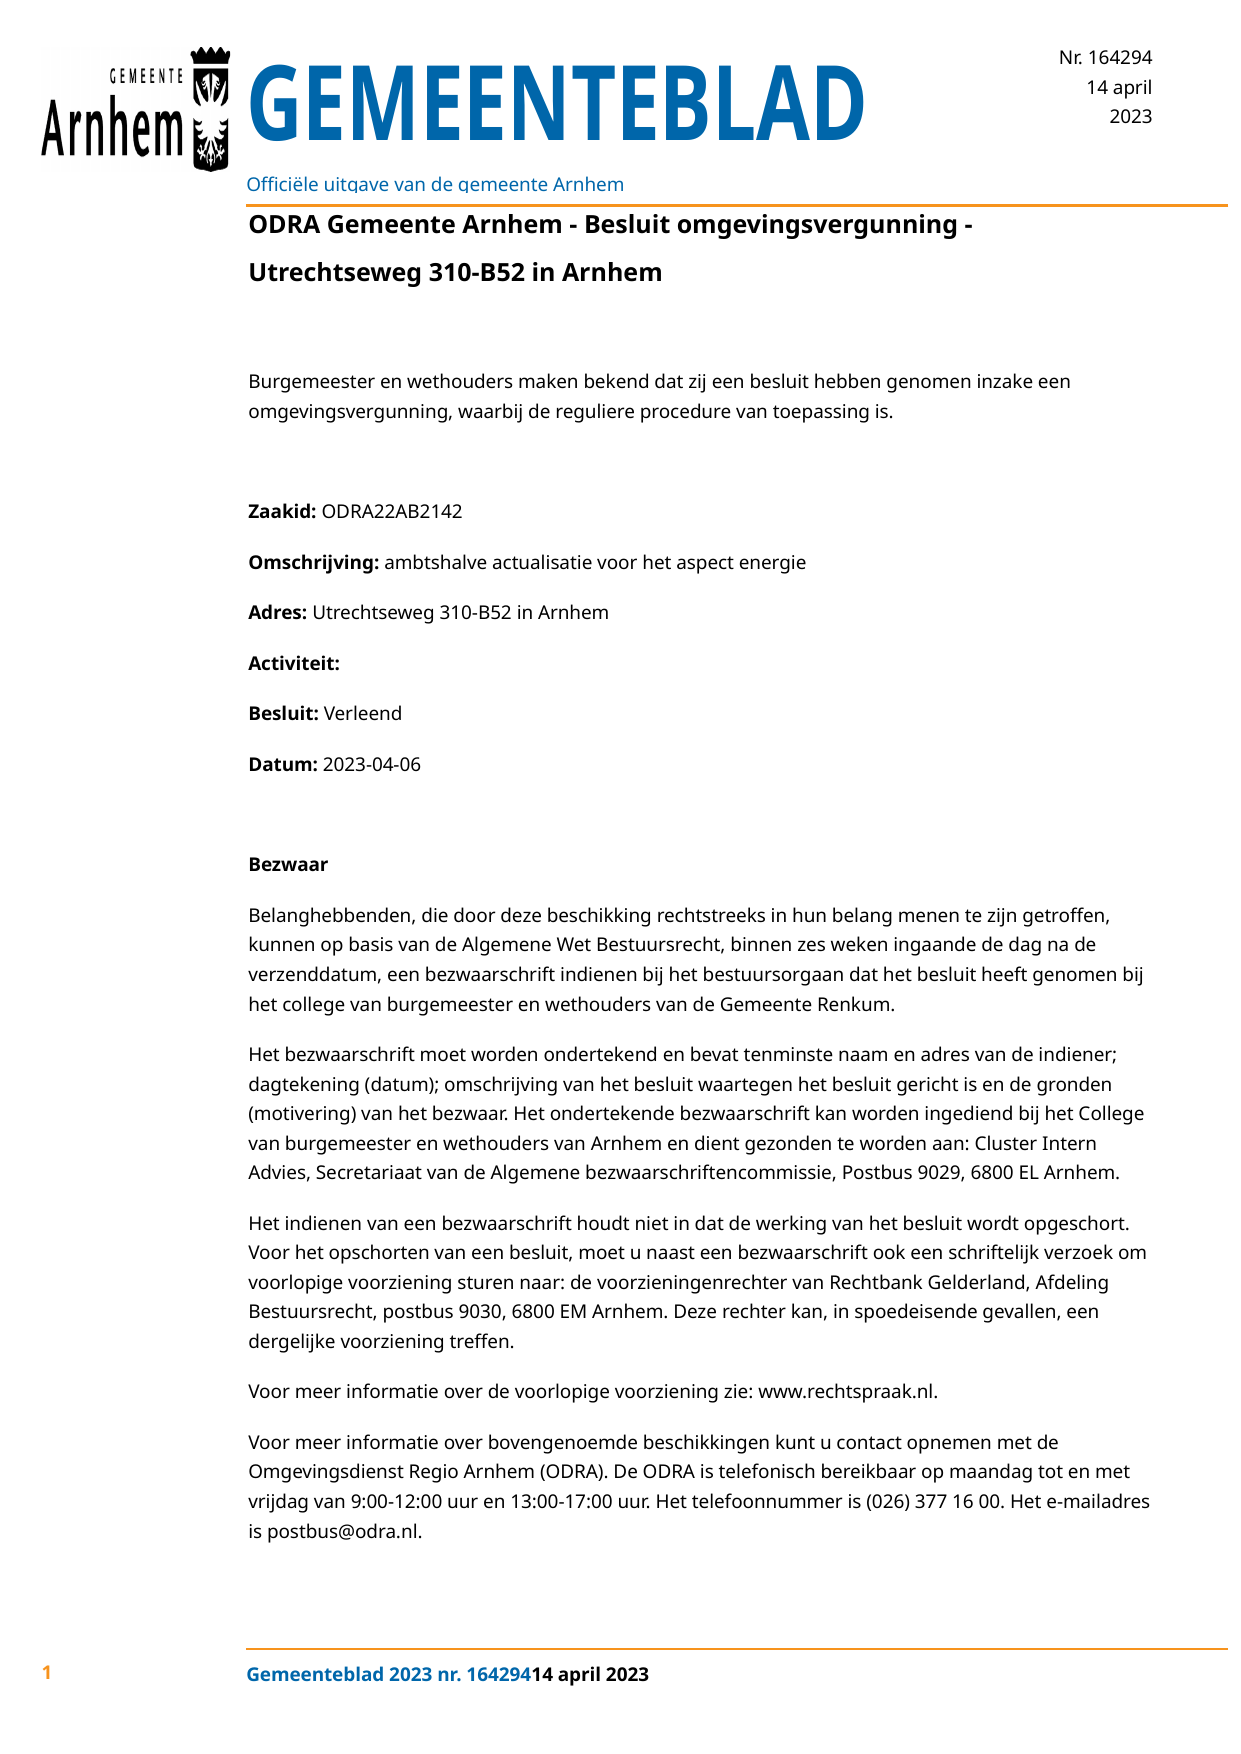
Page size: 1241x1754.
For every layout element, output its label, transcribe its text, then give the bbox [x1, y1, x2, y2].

text Voor meer informatie over bovengenoemde beschikkingen kunt u contact opnemen met de Omgevingsdienst Regio Arnhem (ODRA). De ODRA is telefonisch bereikbaar op maandag tot en met vrijdag van 9:00-12:00 uur en 13:00-17:00 uur. Het telefoonnummer is (026) 377 16 00. Het e-mailadres is postbus@odra.nl. [248, 1429, 1152, 1544]
text Belanghebbenden, die door deze beschikking rechtstreeks in hun belang menen te zijn getroffen, kunnen op basis van de Algemene Wet Bestuursrecht, binnen zes weken ingaande de dag na de verzenddatum, een bezwaarschrift indienen bij het bestuursorgaan dat het besluit heeft genomen bij het college van burgemeester en wethouders van de Gemeente Renkum. [248, 902, 1152, 1017]
text Besluit: Verleend [248, 700, 1152, 726]
text Zaakid: ODRA22AB2142 [248, 499, 1152, 524]
text Activiteit: [248, 650, 1152, 676]
text Het indienen van een bezwaarschrift houdt niet in dat de werking van het besluit wordt opgeschort. Voor het opschorten van een besluit, moet u naast een bezwaarschrift ook een schriftelijk verzoek om voorlopige voorziening sturen naar: de voorzieningenrechter van Rechtbank Gelderland, Afdeling Bestuursrecht, postbus 9030, 6800 EM Arnhem. Deze rechter kan, in spoedeisende gevallen, een dergelijke voorziening treffen. [248, 1210, 1152, 1354]
text Datum: 2023-04-06 [248, 751, 1152, 777]
text Bezwaar [248, 852, 1152, 877]
text Omschrijving: ambtshalve actualisatie voor het aspect energie [248, 549, 1152, 575]
text Burgemeester en wethouders maken bekend dat zij een besluit hebben genomen inzake een omgevingsvergunning, waarbij de reguliere procedure van toepassing is. [248, 368, 1152, 424]
text ODRA Gemeente Arnhem - Besluit omgevingsvergunning - Utrechtseweg 310-B52 in Arnhem [248, 207, 1152, 288]
picture [41, 47, 231, 172]
text Voor meer informatie over de voorlopige voorziening zie: www.rechtspraak.nl. [248, 1379, 1152, 1404]
text Adres: Utrechtseweg 310-B52 in Arnhem [248, 599, 1152, 625]
text Het bezwaarschrift moet worden ondertekend en bevat tenminste naam en adres van de indiener; dagtekening (datum); omschrijving van het besluit waartegen het besluit gericht is en de gronden (motivering) van het bezwaar. Het ondertekende bezwaarschrift kan worden ingediend bij het College van burgemeester en wethouders van Arnhem en dient gezonden te worden aan: Cluster Intern Advies, Secretariaat van de Algemene bezwaarschriftencommissie, Postbus 9029, 6800 EL Arnhem. [248, 1041, 1152, 1185]
